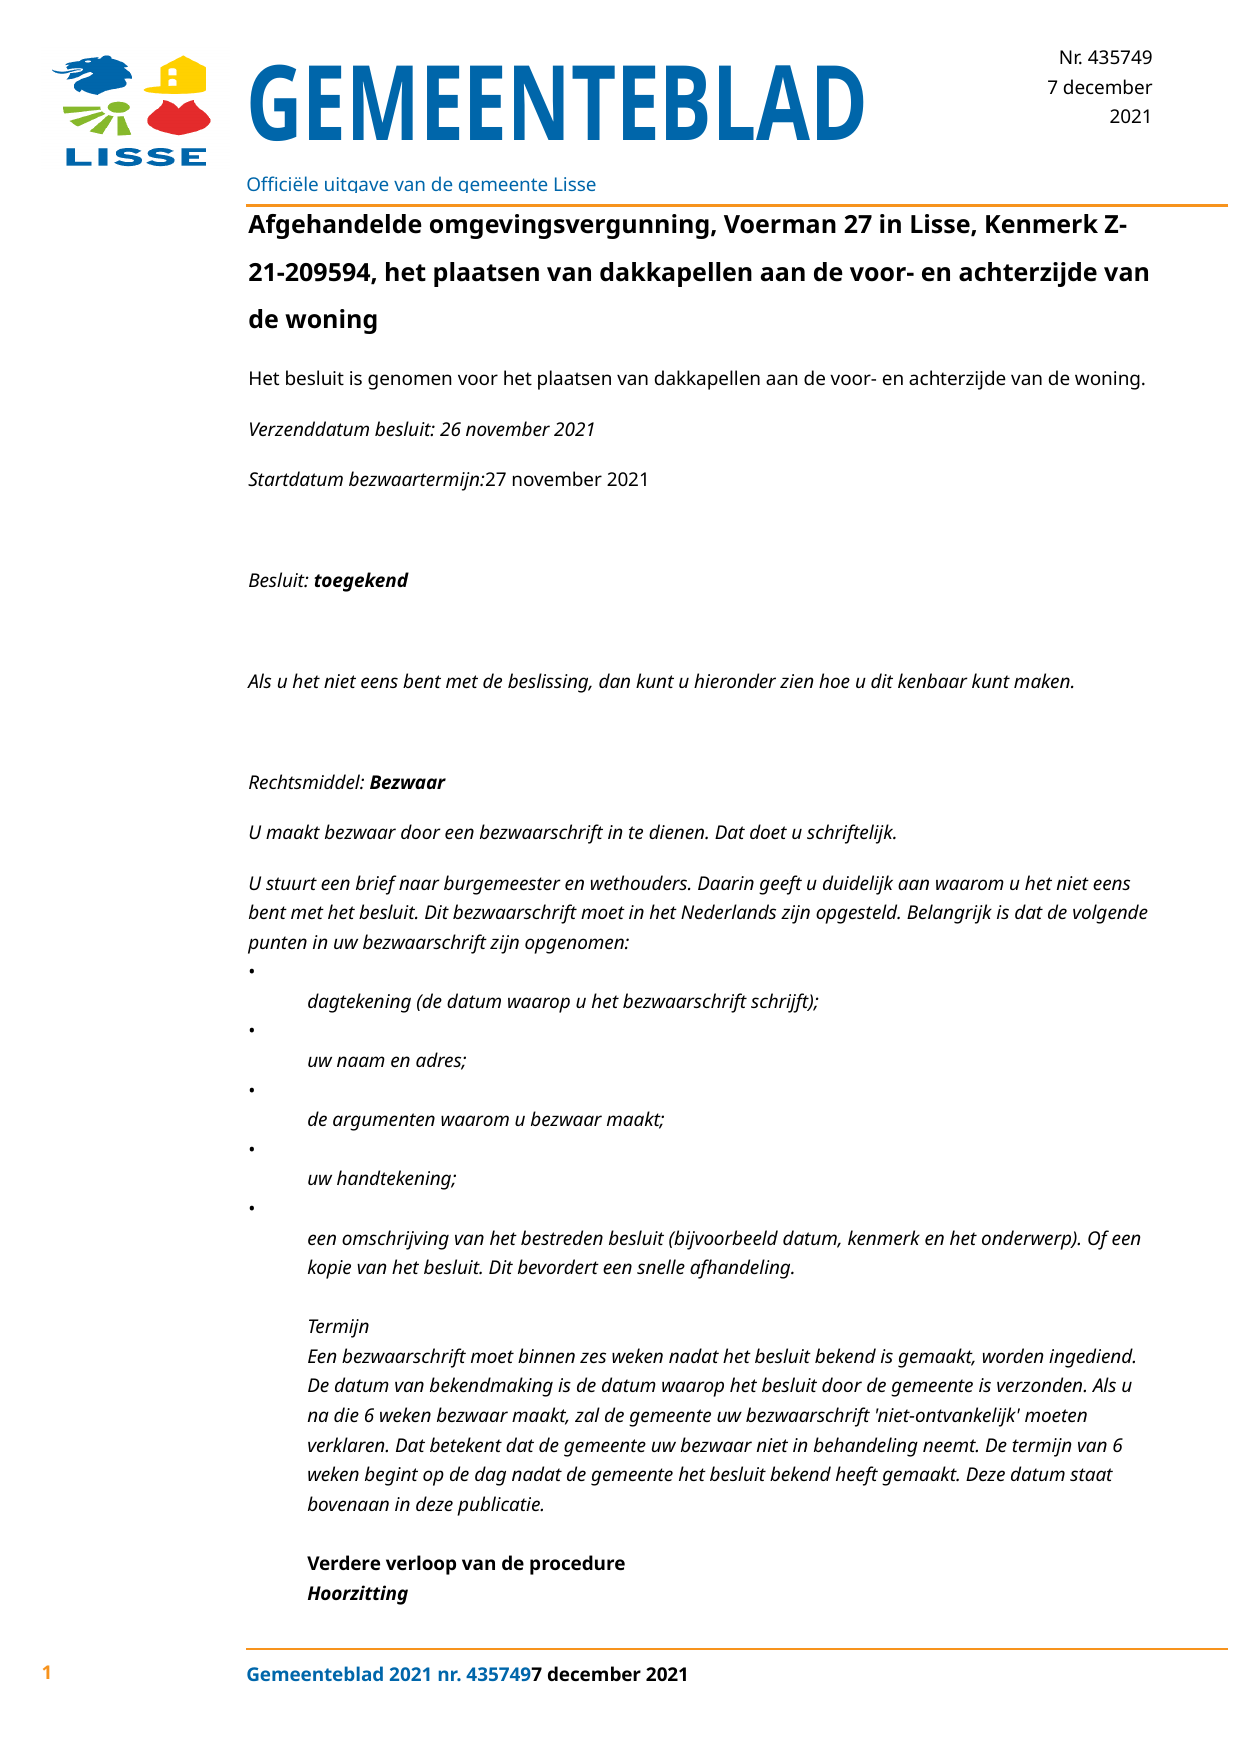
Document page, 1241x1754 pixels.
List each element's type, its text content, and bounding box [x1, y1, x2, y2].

text Verzenddatum besluit: 26 november 2021 [248, 416, 1152, 442]
list Een bezwaarschrift moet binnen zes weken nadat het besluit bekend is gemaakt, worden ingediend. De datum van bekendmaking is de datum waarop het besluit door de gemeente is verzonden. Als u na die 6 weken bezwaar maakt, zal de gemeente uw bezwaarschrift 'niet-ontvankelijk' moeten verklaren. Dat betekent dat de gemeente uw bezwaar niet in behandeling neemt. De termijn van 6 weken begint op de dag nadat de gemeente het besluit bekend heeft gemaakt. Deze datum staat bovenaan in deze publicatie. [248, 1343, 1152, 1517]
text U stuurt een brief naar burgemeester en wethouders. Daarin geeft u duidelijk aan waarom u het niet eens bent met het besluit. Dit bezwaarschrift moet in het Nederlands zijn opgesteld. Belangrijk is dat de volgende punten in uw bezwaarschrift zijn opgenomen: [248, 870, 1152, 954]
text Afgehandelde omgevingsvergunning, Voerman 27 in Lisse, Kenmerk Z-21-209594, het plaatsen van dakkapellen aan de voor- en achterzijde van de woning [248, 207, 1152, 336]
text U maakt bezwaar door een bezwaarschrift in te dienen. Dat doet u schriftelijk. [248, 819, 1152, 845]
list de argumenten waarom u bezwaar maakt; [248, 1106, 1152, 1132]
text Startdatum bezwaartermijn:27 november 2021 [248, 466, 1152, 492]
text Besluit: toegekend [248, 567, 1152, 593]
list Hoorzitting [248, 1580, 1152, 1605]
list uw handtekening; [248, 1166, 1152, 1191]
list uw naam en adres; [248, 1047, 1152, 1073]
list een omschrijving van het bestreden besluit (bijvoorbeeld datum, kenmerk en het onderwerp). Of een kopie van het besluit. Dit bevordert een snelle afhandeling. [248, 1225, 1152, 1280]
text Als u het niet eens bent met de beslissing, dan kunt u hieronder zien hoe u dit kenbaar kunt maken. [248, 668, 1152, 694]
list Termijn [248, 1313, 1152, 1339]
text Rechtsmiddel: Bezwaar [248, 769, 1152, 794]
text Het besluit is genomen voor het plaatsen van dakkapellen aan de voor- en achterzijde van de woning. [248, 366, 1152, 391]
list Verdere verloop van de procedure [248, 1550, 1152, 1576]
picture [41, 47, 231, 172]
list dagtekening (de datum waarop u het bezwaarschrift schrijft); [248, 988, 1152, 1014]
